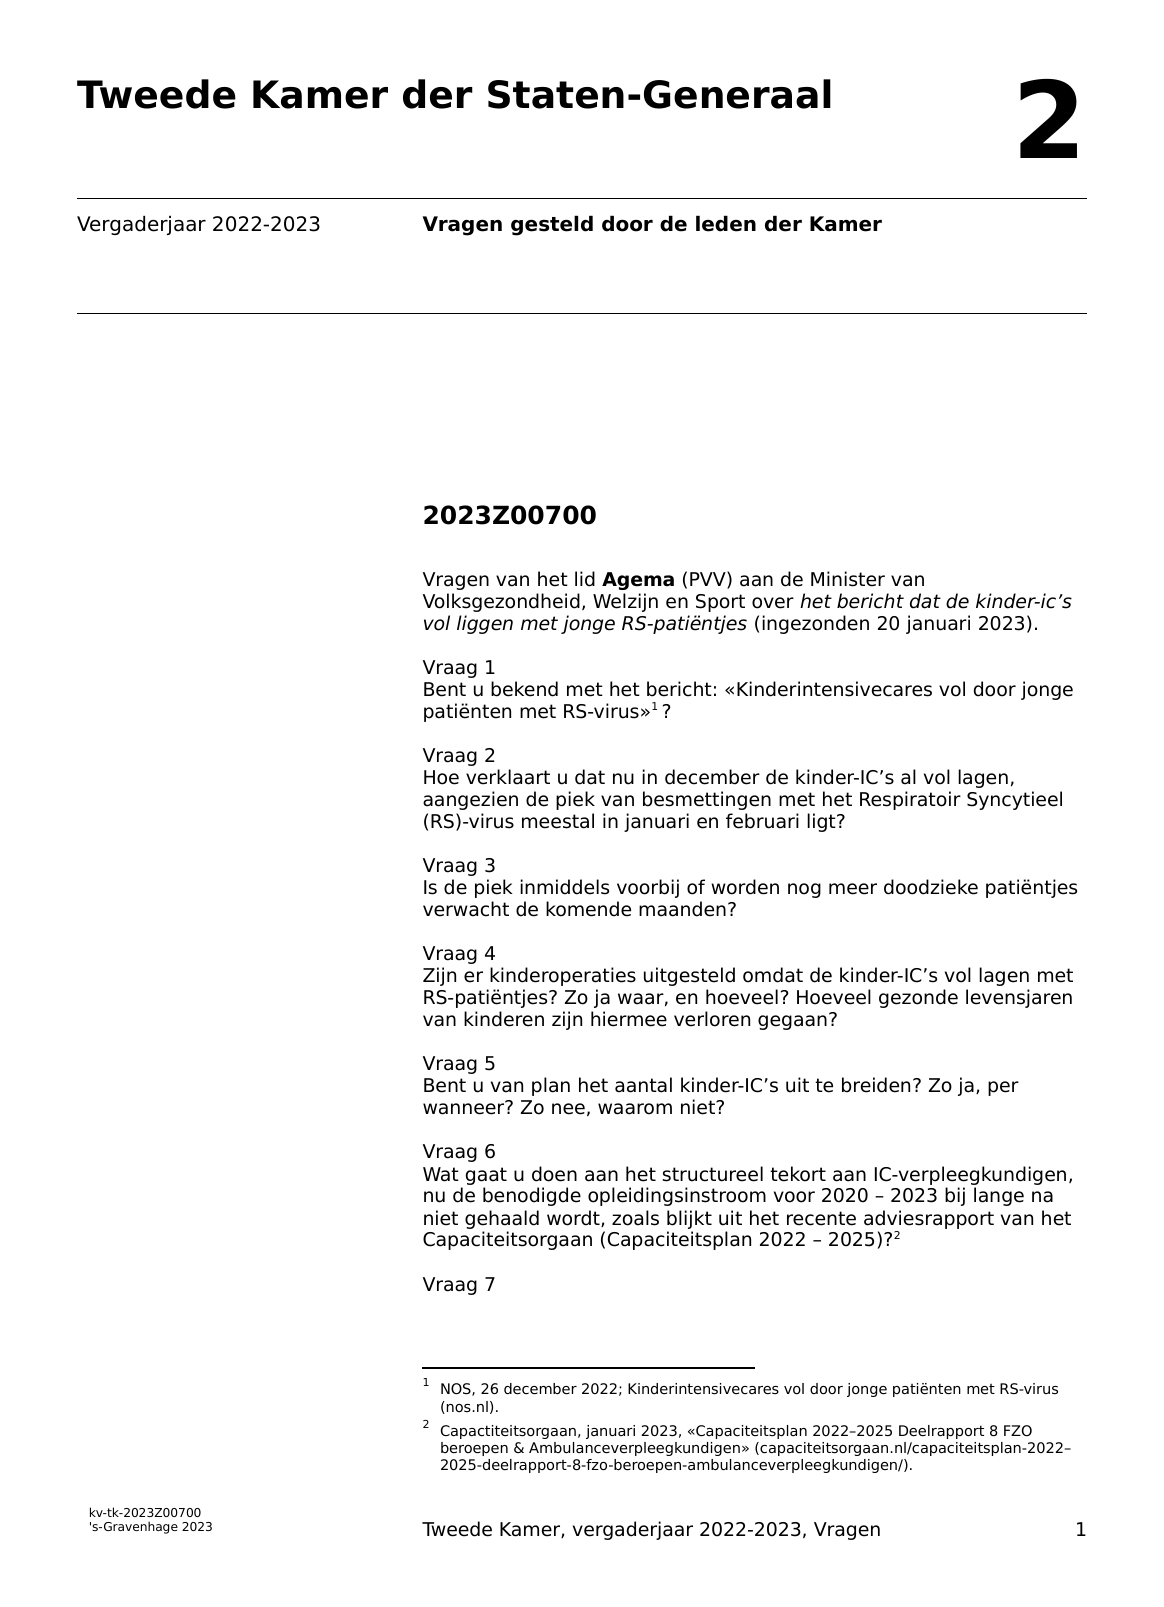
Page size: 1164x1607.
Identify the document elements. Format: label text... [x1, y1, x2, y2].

text Vragen van het lid Agema (PVV) aan de Minister van Volksgezondheid, Welzijn en Sport over het bericht dat de kinder-ic’s vol liggen met jonge RS-patiëntjes (ingezonden 20 januari 2023). [422, 569, 1087, 635]
text Capactiteitsorgaan, januari 2023, «Capaciteitsplan 2022–2025 Deelrapport 8 FZO beroepen & Ambulanceverpleegkundigen» (capaciteitsorgaan.nl/capaciteitsplan-2022–2025-deelrapport-8-fzo-beroepen-ambulanceverpleegkundigen/). [422, 1418, 1087, 1474]
text Hoe verklaart u dat nu in december de kinder-IC’s al vol lagen, aangezien de piek van besmettingen met het Respiratoir Syncytieel (RS)-virus meestal in januari en februari ligt? [422, 767, 1087, 833]
text Vraag 5 [422, 1053, 1087, 1075]
text Vraag 6 [422, 1141, 1087, 1163]
text Wat gaat u doen aan het structureel tekort aan IC-verpleegkundigen, nu de benodigde opleidingsinstroom voor 2020 – 2023 bij lange na niet gehaald wordt, zoals blijkt uit het recente adviesrapport van het Capaciteitsorgaan (Capaciteitsplan 2022 – 2025)? [422, 1163, 1087, 1251]
text kv-tk-2023Z00700 [88, 1506, 323, 1520]
text Vraag 1 [422, 657, 1087, 679]
text Is de piek inmiddels voorbij of worden nog meer doodzieke patiëntjes verwacht de komende maanden? [422, 877, 1087, 921]
text 2023Z00700 [422, 501, 1087, 531]
text NOS, 26 december 2022; Kinderintensivecares vol door jonge patiënten met RS-virus (nos.nl). [422, 1377, 1087, 1416]
text Vraag 3 [422, 855, 1087, 877]
text Bent u bekend met het bericht: «Kinderintensivecares vol door jonge patiënten met RS-virus»? [422, 679, 1087, 723]
table_cell Vergaderjaar 2022-2023 [77, 199, 422, 313]
text Zijn er kinderoperaties uitgesteld omdat de kinder-IC’s vol lagen met RS-patiëntjes? Zo ja waar, en hoeveel? Hoeveel gezonde levensjaren van kinderen zijn hiermee verloren gegaan? [422, 965, 1087, 1031]
table_cell Vragen gesteld door de leden der Kamer [422, 199, 1087, 313]
text 's-Gravenhage 2023 [88, 1520, 323, 1534]
table_header 2 [886, 59, 1087, 198]
text Vraag 4 [422, 943, 1087, 965]
text Vraag 7 [422, 1273, 1087, 1296]
text Vraag 2 [422, 745, 1087, 767]
text Bent u van plan het aantal kinder-IC’s uit te breiden? Zo ja, per wanneer? Zo nee, waarom niet? [422, 1075, 1087, 1119]
table_header Tweede Kamer der Staten-Generaal [77, 59, 886, 198]
